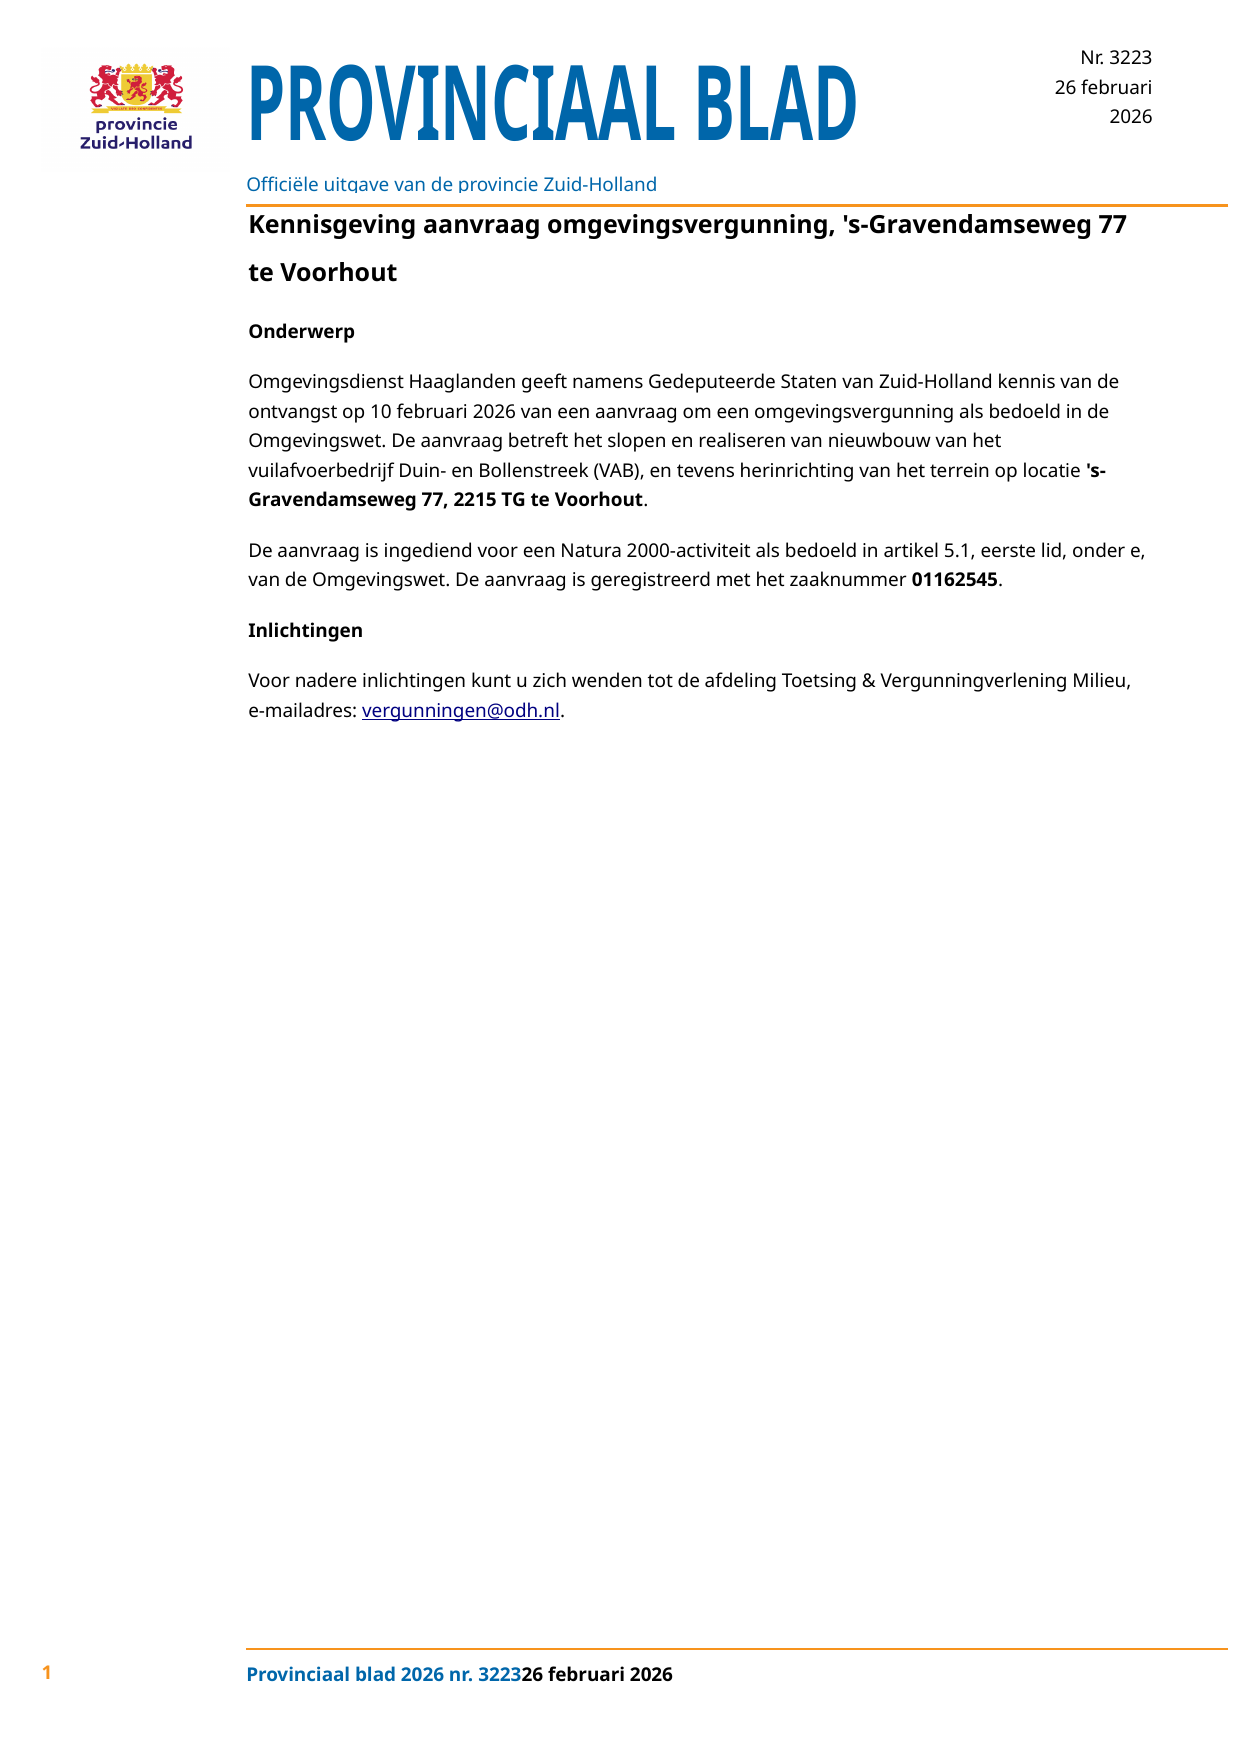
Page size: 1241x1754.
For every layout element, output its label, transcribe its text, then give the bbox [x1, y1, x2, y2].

text Kennisgeving aanvraag omgevingsvergunning, 's-Gravendamseweg 77 te Voorhout [248, 207, 1152, 288]
text De aanvraag is ingediend voor een Natura 2000-activiteit als bedoeld in artikel 5.1, eerste lid, onder e, van de Omgevingswet. De aanvraag is geregistreerd met het zaaknummer 01162545. [248, 537, 1152, 592]
text Omgevingsdienst Haaglanden geeft namens Gedeputeerde Staten van Zuid-Holland kennis van de ontvangst op 10 februari 2026 van een aanvraag om een omgevingsvergunning als bedoeld in de Omgevingswet. De aanvraag betreft het slopen en realiseren van nieuwbouw van het vuilafvoerbedrijf Duin- en Bollenstreek (VAB), en tevens herinrichting van het terrein op locatie 's-Gravendamseweg 77, 2215 TG te Voorhout. [248, 368, 1152, 512]
text Onderwerp [248, 318, 1152, 344]
picture [41, 47, 231, 172]
text Voor nadere inlichtingen kunt u zich wenden tot de afdeling Toetsing & Vergunningverlening Milieu, e-mailadres: vergunningen@odh.nl. [248, 667, 1152, 723]
text Inlichtingen [248, 617, 1152, 643]
